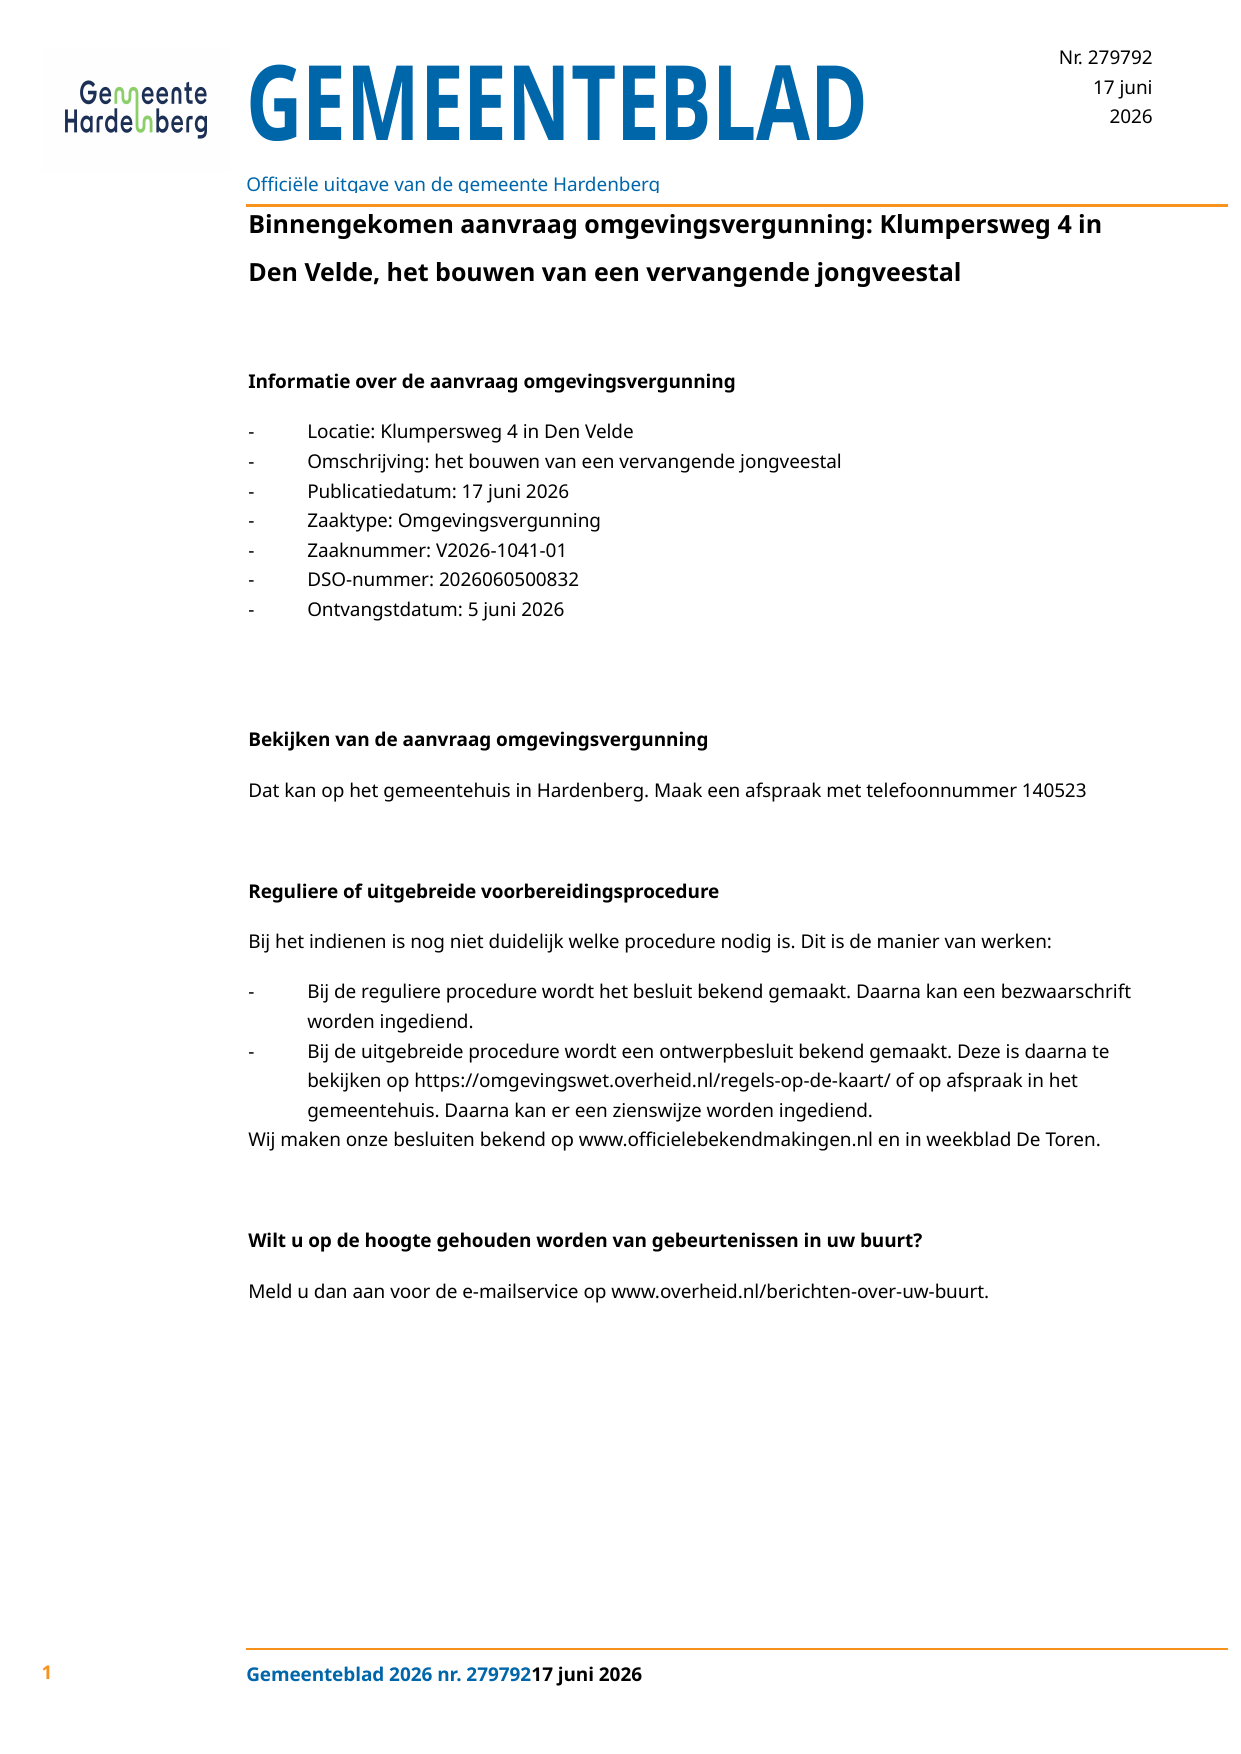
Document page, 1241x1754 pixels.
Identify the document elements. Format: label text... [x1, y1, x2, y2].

list Omschrijving: het bouwen van een vervangende jongveestal [248, 448, 1152, 474]
text Dat kan op het gemeentehuis in Hardenberg. Maak een afspraak met telefoonnummer 140523 [248, 777, 1152, 803]
text Bij het indienen is nog niet duidelijk welke procedure nodig is. Dit is de manier van werken: [248, 928, 1152, 954]
text Reguliere of uitgebreide voorbereidingsprocedure [248, 878, 1152, 904]
list Bij de uitgebreide procedure wordt een ontwerpbesluit bekend gemaakt. Deze is daarna te bekijken op https://omgevingswet.overheid.nl/regels-op-de-kaart/ of op afspraak in het gemeentehuis. Daarna kan er een zienswijze worden ingediend. [248, 1038, 1152, 1123]
text Binnengekomen aanvraag omgevingsvergunning: Klumpersweg 4 in Den Velde, het bouwen van een vervangende jongveestal [248, 207, 1152, 288]
list Zaaknummer: V2026-1041-01 [248, 537, 1152, 563]
text Wij maken onze besluiten bekend op www.officielebekendmakingen.nl en in weekblad De Toren. [248, 1127, 1152, 1152]
picture [41, 47, 231, 172]
list DSO-nummer: 2026060500832 [248, 567, 1152, 592]
list Ontvangstdatum: 5 juni 2026 [248, 596, 1152, 622]
text Bekijken van de aanvraag omgevingsvergunning [248, 727, 1152, 752]
list Publicatiedatum: 17 juni 2026 [248, 478, 1152, 504]
text Wilt u op de hoogte gehouden worden van gebeurtenissen in uw buurt? [248, 1227, 1152, 1253]
text Meld u dan aan voor de e-mailservice op www.overheid.nl/berichten-over-uw-buurt. [248, 1278, 1152, 1304]
list Zaaktype: Omgevingsvergunning [248, 507, 1152, 533]
list Locatie: Klumpersweg 4 in Den Velde [248, 419, 1152, 444]
list Bij de reguliere procedure wordt het besluit bekend gemaakt. Daarna kan een bezwaarschrift worden ingediend. [248, 979, 1152, 1034]
text Informatie over de aanvraag omgevingsvergunning [248, 368, 1152, 394]
